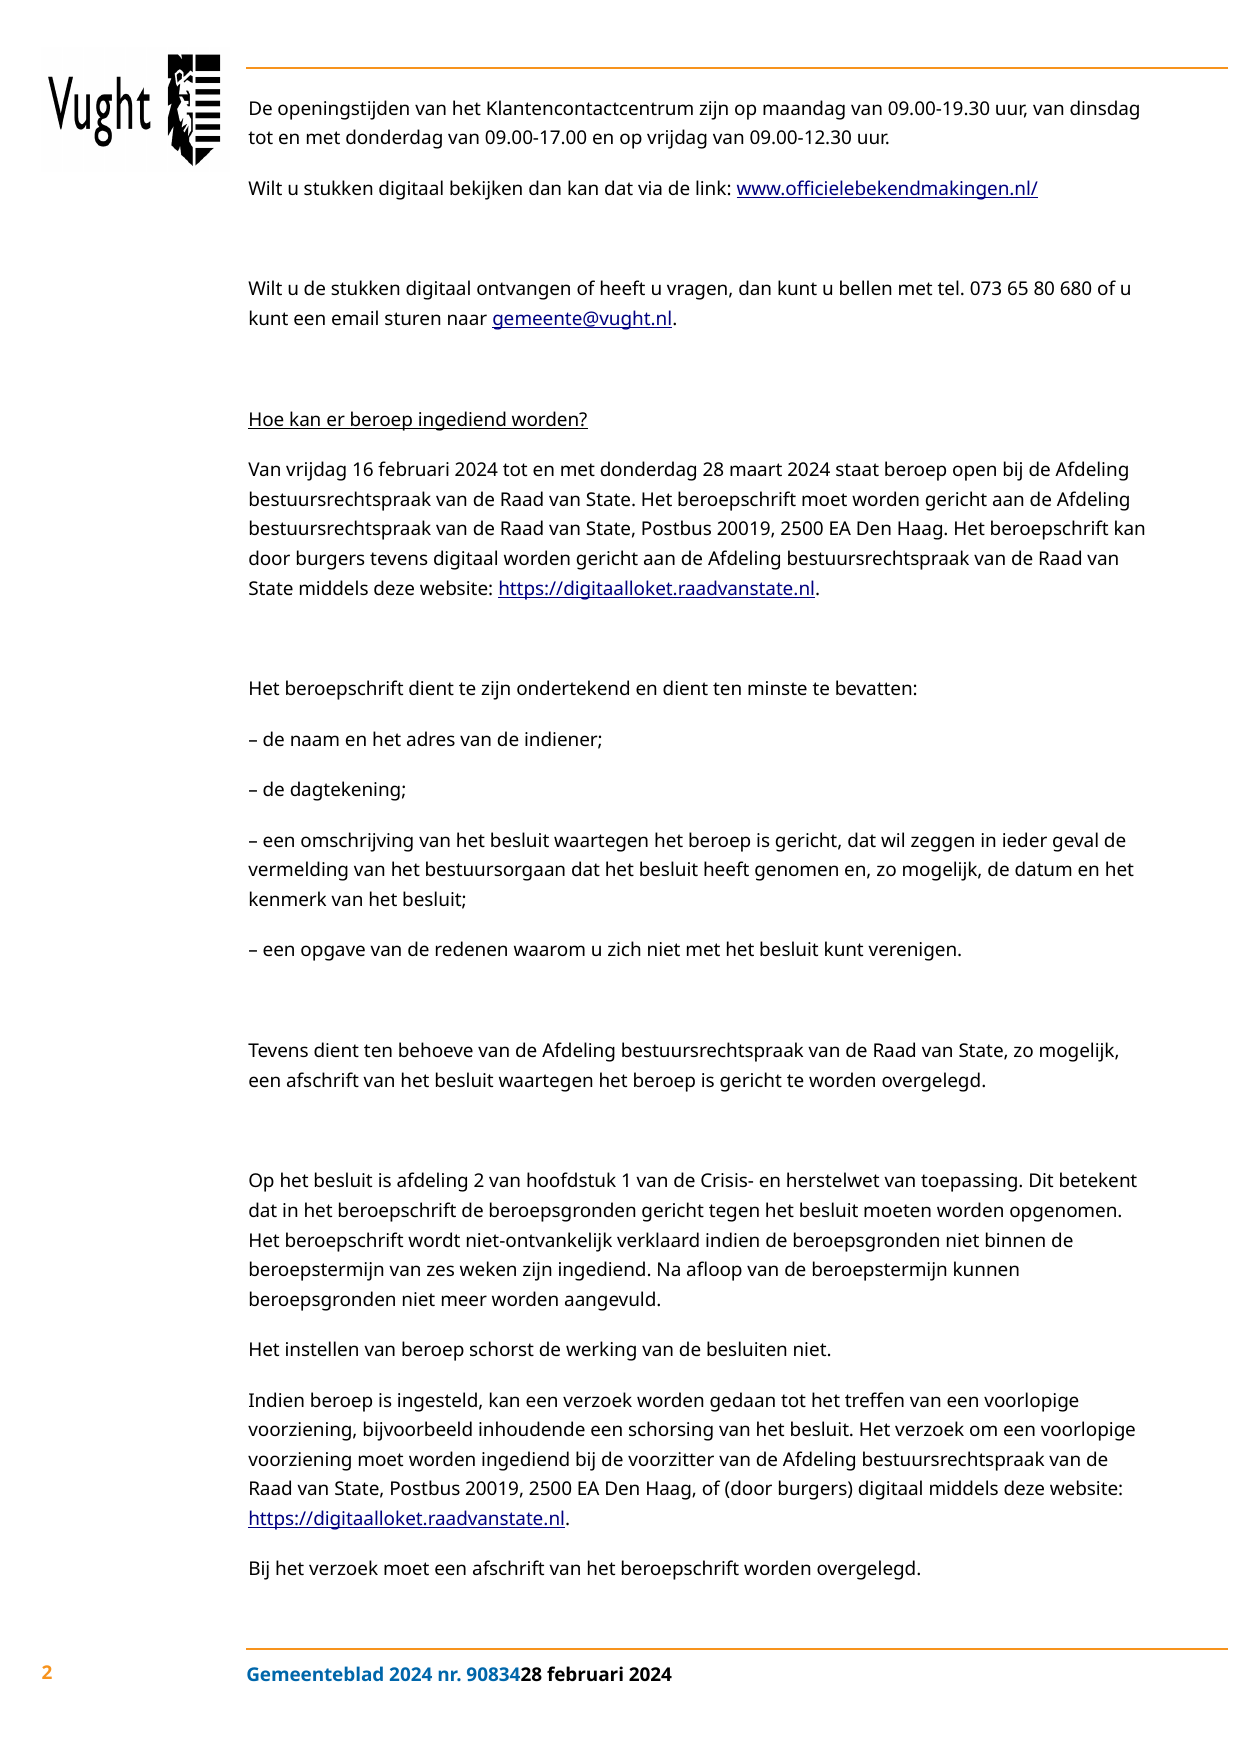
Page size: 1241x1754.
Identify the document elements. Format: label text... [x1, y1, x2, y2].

text Bij het verzoek moet een afschrift van het beroepschrift worden overgelegd. [248, 1556, 1152, 1581]
text – een opgave van de redenen waarom u zich niet met het besluit kunt verenigen. [248, 936, 1152, 962]
text Het instellen van beroep schorst de werking van de besluiten niet. [248, 1336, 1152, 1362]
text Indien beroep is ingesteld, kan een verzoek worden gedaan tot het treffen van een voorlopige voorziening, bijvoorbeeld inhoudende een schorsing van het besluit. Het verzoek om een voorlopige voorziening moet worden ingediend bij de voorzitter van de Afdeling bestuursrechtspraak van de Raad van State, Postbus 20019, 2500 EA Den Haag, of (door burgers) digitaal middels deze website: https://digitaalloket.raadvanstate.nl. [248, 1387, 1152, 1531]
text Wilt u de stukken digitaal ontvangen of heeft u vragen, dan kunt u bellen met tel. 073 65 80 680 of u kunt een email sturen naar gemeente@vught.nl. [248, 276, 1152, 331]
text De openingstijden van het Klantencontactcentrum zijn op maandag van 09.00-19.30 uur, van dinsdag tot en met donderdag van 09.00-17.00 en op vrijdag van 09.00-12.30 uur. [248, 95, 1152, 150]
text Wilt u stukken digitaal bekijken dan kan dat via de link: www.officielebekendmakingen.nl/ [248, 175, 1152, 201]
text Van vrijdag 16 februari 2024 tot en met donderdag 28 maart 2024 staat beroep open bij de Afdeling bestuursrechtspraak van de Raad van State. Het beroepschrift moet worden gericht aan de Afdeling bestuursrechtspraak van de Raad van State, Postbus 20019, 2500 EA Den Haag. Het beroepschrift kan door burgers tevens digitaal worden gericht aan de Afdeling bestuursrechtspraak van de Raad van State middels deze website: https://digitaalloket.raadvanstate.nl. [248, 456, 1152, 601]
text Het beroepschrift dient te zijn ondertekend en dient ten minste te bevatten: [248, 676, 1152, 701]
text – de naam en het adres van de indiener; [248, 726, 1152, 752]
text – de dagtekening; [248, 776, 1152, 802]
text Hoe kan er beroep ingediend worden? [248, 406, 1152, 432]
text Tevens dient ten behoeve van de Afdeling bestuursrechtspraak van de Raad van State, zo mogelijk, een afschrift van het besluit waartegen het beroep is gericht te worden overgelegd. [248, 1037, 1152, 1093]
text Op het besluit is afdeling 2 van hoofdstuk 1 van de Crisis- en herstelwet van toepassing. Dit betekent dat in het beroepschrift de beroepsgronden gericht tegen het besluit moeten worden opgenomen. Het beroepschrift wordt niet-ontvankelijk verklaard indien de beroepsgronden niet binnen de beroepstermijn van zes weken zijn ingediend. Na afloop van de beroepstermijn kunnen beroepsgronden niet meer worden aangevuld. [248, 1168, 1152, 1312]
picture [41, 47, 231, 172]
text – een omschrijving van het besluit waartegen het beroep is gericht, dat wil zeggen in ieder geval de vermelding van het bestuursorgaan dat het besluit heeft genomen en, zo mogelijk, de datum en het kenmerk van het besluit; [248, 827, 1152, 912]
